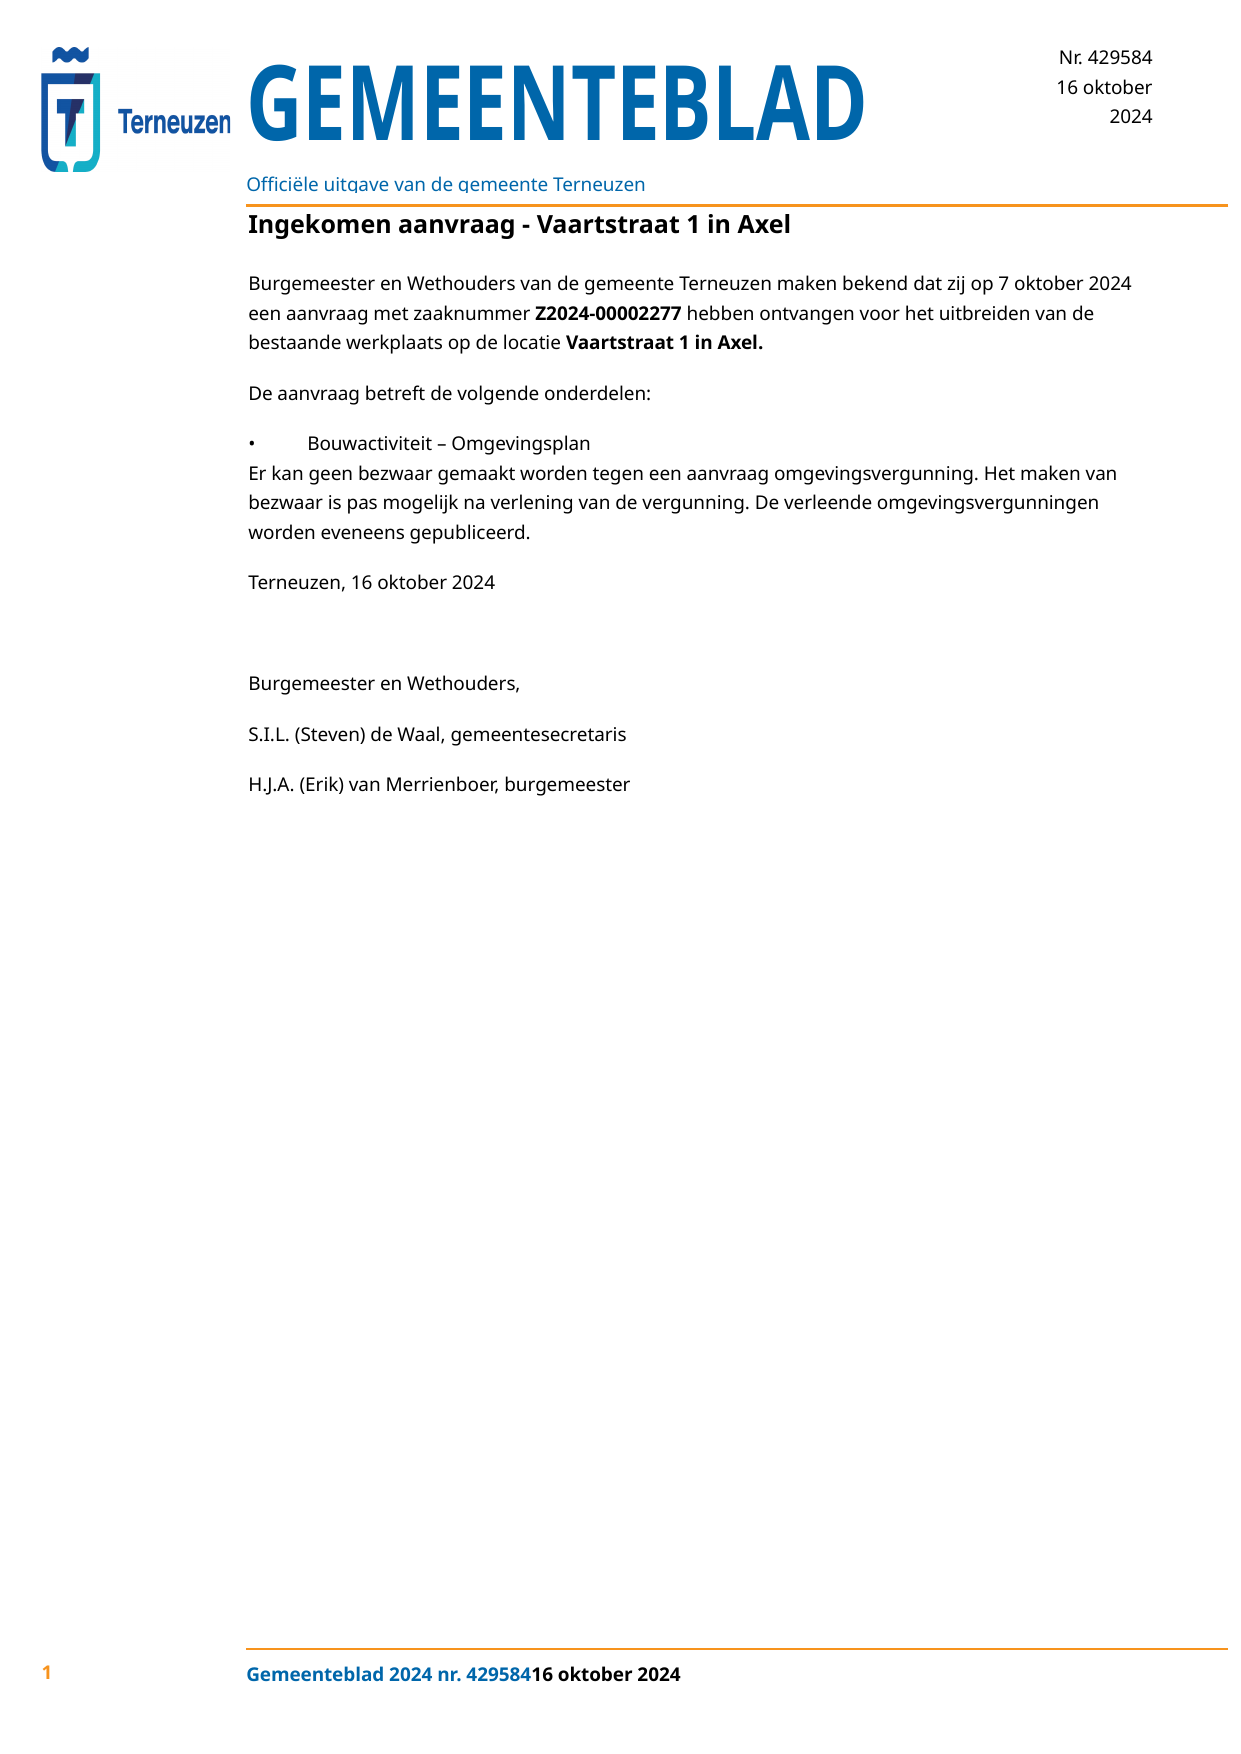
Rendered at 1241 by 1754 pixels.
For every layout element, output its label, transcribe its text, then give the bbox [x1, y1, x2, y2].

text Burgemeester en Wethouders van de gemeente Terneuzen maken bekend dat zij op 7 oktober 2024 een aanvraag met zaaknummer Z2024-00002277 hebben ontvangen voor het uitbreiden van de bestaande werkplaats op de locatie Vaartstraat 1 in Axel. [248, 270, 1152, 355]
text Ingekomen aanvraag - Vaartstraat 1 in Axel [248, 207, 1152, 241]
list Bouwactiviteit – Omgevingsplan [248, 430, 1152, 456]
text S.I.L. (Steven) de Waal, gemeentesecretaris [248, 721, 1152, 746]
picture [41, 47, 231, 172]
text Er kan geen bezwaar gemaakt worden tegen een aanvraag omgevingsvergunning. Het maken van bezwaar is pas mogelijk na verlening van de vergunning. De verleende omgevingsvergunningen worden eveneens gepubliceerd. [248, 460, 1152, 545]
text Terneuzen, 16 oktober 2024 [248, 569, 1152, 595]
text H.J.A. (Erik) van Merrienboer, burgemeester [248, 771, 1152, 797]
text De aanvraag betreft de volgende onderdelen: [248, 380, 1152, 406]
text Burgemeester en Wethouders, [248, 670, 1152, 696]
